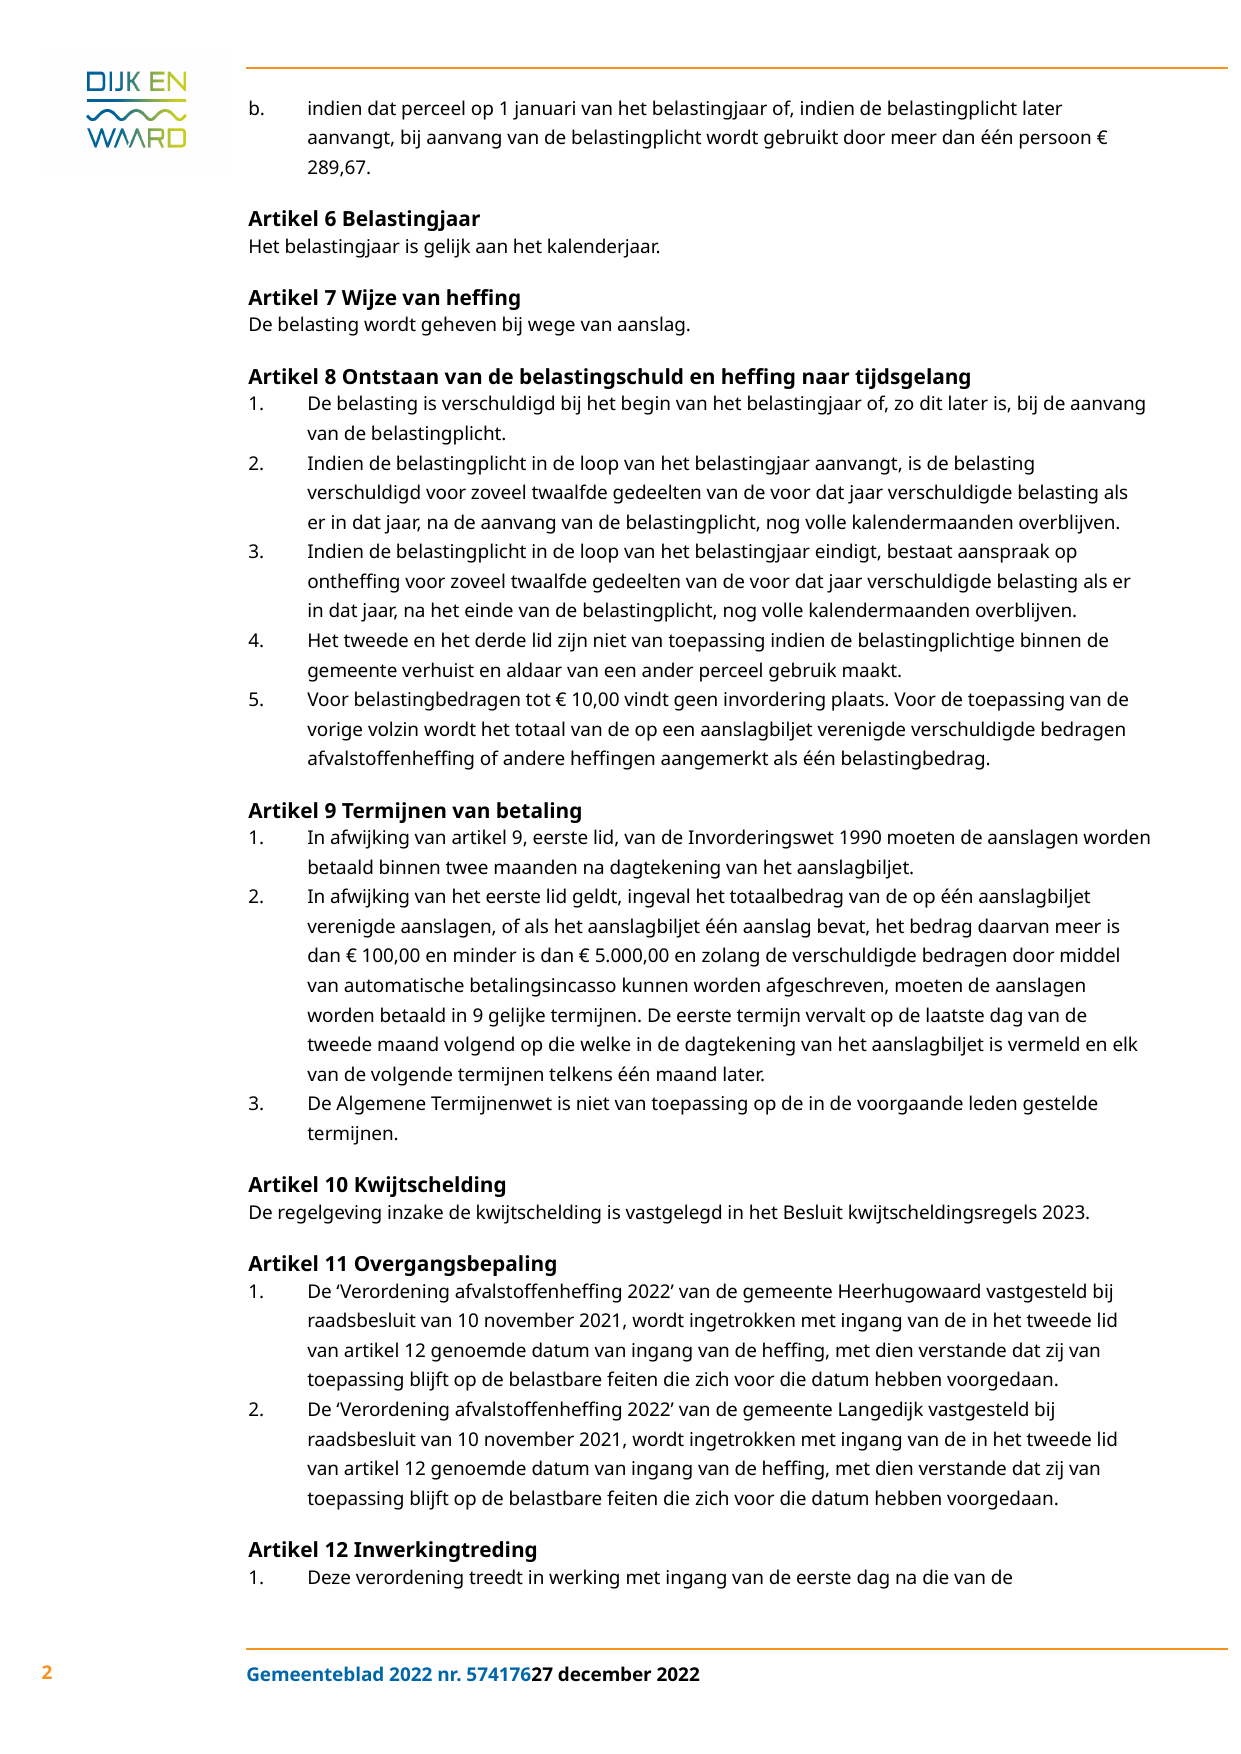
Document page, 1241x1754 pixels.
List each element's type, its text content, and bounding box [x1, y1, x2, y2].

list In afwijking van artikel 9, eerste lid, van de Invorderingswet 1990 moeten de aanslagen worden betaald binnen twee maanden na dagtekening van het aanslagbiljet. [248, 824, 1152, 880]
text Artikel 6 Belastingjaar [248, 204, 1152, 233]
list Het tweede en het derde lid zijn niet van toepassing indien de belastingplichtige binnen de gemeente verhuist en aldaar van een ander perceel gebruik maakt. [248, 627, 1152, 682]
text Artikel 8 Ontstaan van de belastingschuld en heffing naar tijdsgelang [248, 362, 1152, 391]
list Voor belastingbedragen tot € 10,00 vindt geen invordering plaats. Voor de toepassing van de vorige volzin wordt het totaal van de op een aanslagbiljet verenigde verschuldigde bedragen afvalstoffenheffing of andere heffingen aangemerkt als één belastingbedrag. [248, 686, 1152, 771]
list In afwijking van het eerste lid geldt, ingeval het totaalbedrag van de op één aanslagbiljet verenigde aanslagen, of als het aanslagbiljet één aanslag bevat, het bedrag daarvan meer is dan € 100,00 en minder is dan € 5.000,00 en zolang de verschuldigde bedragen door middel van automatische betalingsincasso kunnen worden afgeschreven, moeten de aanslagen worden betaald in 9 gelijke termijnen. De eerste termijn vervalt op de laatste dag van de tweede maand volgend op die welke in de dagtekening van het aanslagbiljet is vermeld en elk van de volgende termijnen telkens één maand later. [248, 883, 1152, 1087]
picture [41, 47, 231, 172]
list De ‘Verordening afvalstoffenheffing 2022’ van de gemeente Langedijk vastgesteld bij raadsbesluit van 10 november 2021, wordt ingetrokken met ingang van de in het tweede lid van artikel 12 genoemde datum van ingang van de heffing, met dien verstande dat zij van toepassing blijft op de belastbare feiten die zich voor die datum hebben voorgedaan. [248, 1396, 1152, 1511]
list De ‘Verordening afvalstoffenheffing 2022’ van de gemeente Heerhugowaard vastgesteld bij raadsbesluit van 10 november 2021, wordt ingetrokken met ingang van de in het tweede lid van artikel 12 genoemde datum van ingang van de heffing, met dien verstande dat zij van toepassing blijft op de belastbare feiten die zich voor die datum hebben voorgedaan. [248, 1278, 1152, 1392]
text Artikel 11 Overgangsbepaling [248, 1249, 1152, 1278]
text Artikel 12 Inwerkingtreding [248, 1535, 1152, 1564]
text Het belastingjaar is gelijk aan het kalenderjaar. [248, 233, 1152, 258]
list De belasting is verschuldigd bij het begin van het belastingjaar of, zo dit later is, bij de aanvang van de belastingplicht. [248, 391, 1152, 446]
text De belasting wordt geheven bij wege van aanslag. [248, 312, 1152, 337]
list Indien de belastingplicht in de loop van het belastingjaar eindigt, bestaat aanspraak op ontheffing voor zoveel twaalfde gedeelten van de voor dat jaar verschuldigde belasting als er in dat jaar, na het einde van de belastingplicht, nog volle kalendermaanden overblijven. [248, 538, 1152, 623]
text De regelgeving inzake de kwijtschelding is vastgelegd in het Besluit kwijtscheldingsregels 2023. [248, 1199, 1152, 1225]
list De Algemene Termijnenwet is niet van toepassing op de in de voorgaande leden gestelde termijnen. [248, 1091, 1152, 1146]
text Artikel 9 Termijnen van betaling [248, 796, 1152, 824]
text Artikel 7 Wijze van heffing [248, 283, 1152, 312]
list Indien de belastingplicht in de loop van het belastingjaar aanvangt, is de belasting verschuldigd voor zoveel twaalfde gedeelten van de voor dat jaar verschuldigde belasting als er in dat jaar, na de aanvang van de belastingplicht, nog volle kalendermaanden overblijven. [248, 450, 1152, 534]
list Deze verordening treedt in werking met ingang van de eerste dag na die van de [248, 1564, 1152, 1589]
text Artikel 10 Kwijtschelding [248, 1171, 1152, 1199]
list indien dat perceel op 1 januari van het belastingjaar of, indien de belastingplicht later aanvangt, bij aanvang van de belastingplicht wordt gebruikt door meer dan één persoon € 289,67. [248, 95, 1152, 180]
